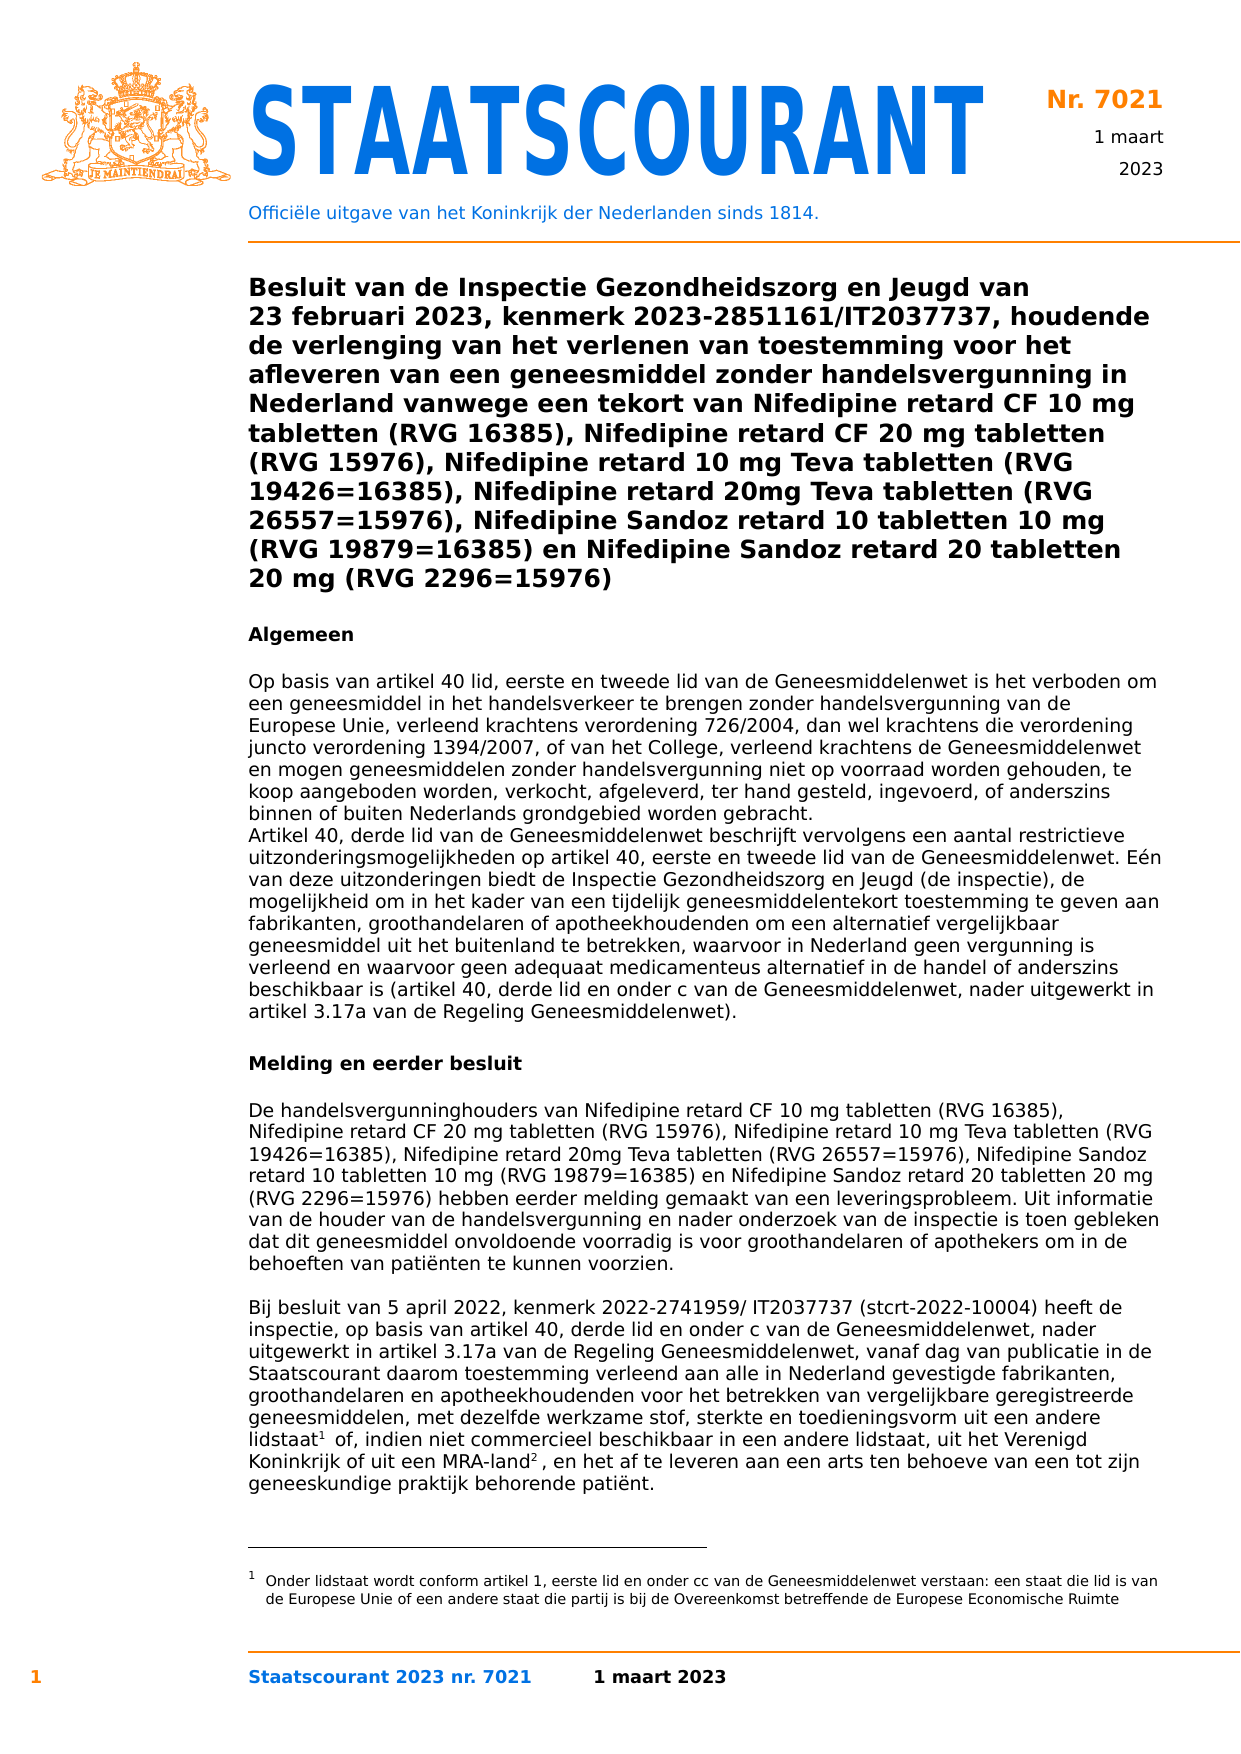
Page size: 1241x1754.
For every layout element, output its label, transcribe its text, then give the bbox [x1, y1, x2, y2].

table_cell 1 maart [998, 121, 1240, 153]
subtitle Melding en eerder besluit [248, 1052, 1163, 1074]
text Op basis van artikel 40 lid, eerste en tweede lid van de Geneesmiddelenwet is het verboden om een geneesmiddel in het handelsverkeer te brengen zonder handelsvergunning van de Europese Unie, verleend krachtens verordening 726/2004, dan wel krachtens die verordening juncto verordening 1394/2007, of van het College, verleend krachtens de Geneesmiddelenwet en mogen geneesmiddelen zonder handelsvergunning niet op voorraad worden gehouden, te koop aangeboden worden, verkocht, afgeleverd, ter hand gesteld, ingevoerd, of anderszins binnen of buiten Nederlands grondgebied worden gebracht. [248, 671, 1163, 825]
text De handelsvergunninghouders van Nifedipine retard CF 10 mg tabletten (RVG 16385), Nifedipine retard CF 20 mg tabletten (RVG 15976), Nifedipine retard 10 mg Teva tabletten (RVG 19426=16385), Nifedipine retard 20mg Teva tabletten (RVG 26557=15976), Nifedipine Sandoz retard 10 tabletten 10 mg (RVG 19879=16385) en Nifedipine Sandoz retard 20 tabletten 20 mg (RVG 2296=15976) hebben eerder melding gemaakt van een leveringsprobleem. Uit informatie van de houder van de handelsvergunning en nader onderzoek van de inspectie is toen gebleken dat dit geneesmiddel onvoldoende voorradig is voor groothandelaren of apothekers om in de behoeften van patiënten te kunnen voorzien. [248, 1099, 1163, 1275]
table_cell Officiële uitgave van het Koninkrijk der Nederlanden sinds 1814. [248, 203, 1240, 241]
subtitle Besluit van de Inspectie Gezondheidszorg en Jeugd van 23 februari 2023, kenmerk 2023-2851161/IT2037737, houdende de verlenging van het verlenen van toestemming voor het afleveren van een geneesmiddel zonder handelsvergunning in Nederland vanwege een tekort van Nifedipine retard CF 10 mg tabletten (RVG 16385), Nifedipine retard CF 20 mg tabletten (RVG 15976), Nifedipine retard 10 mg Teva tabletten (RVG 19426=16385), Nifedipine retard 20mg Teva tabletten (RVG 26557=15976), Nifedipine Sandoz retard 10 tabletten 10 mg (RVG 19879=16385) en Nifedipine Sandoz retard 20 tabletten 20 mg (RVG 2296=15976) [248, 273, 1163, 594]
table_header Nr. 7021 [998, 62, 1240, 121]
picture [41, 62, 231, 186]
text Onder lidstaat wordt conform artikel 1, eerste lid en onder cc van de Geneesmiddelenwet verstaan: een staat die lid is van de Europese Unie of een andere staat die partij is bij de Overeenkomst betreffende de Europese Economische Ruimte [248, 1569, 1163, 1608]
subtitle Algemeen [248, 624, 1163, 646]
table_header [25, 62, 248, 241]
table_cell 2023 [998, 153, 1240, 203]
text Bij besluit van 5 april 2022, kenmerk 2022-2741959/ IT2037737 (stcrt-2022-10004) heeft de inspectie, op basis van artikel 40, derde lid en onder c van de Geneesmiddelenwet, nader uitgewerkt in artikel 3.17a van de Regeling Geneesmiddelenwet, vanaf dag van publicatie in de Staatscourant daarom toestemming verleend aan alle in Nederland gevestigde fabrikanten, groothandelaren en apotheekhoudenden voor het betrekken van vergelijkbare geregistreerde geneesmiddelen, met dezelfde werkzame stof, sterkte en toedieningsvorm uit een andere lidstaat of, indien niet commercieel beschikbaar in een andere lidstaat, uit het Verenigd Koninkrijk of uit een MRA-land, en het af te leveren aan een arts ten behoeve van een tot zijn geneeskundige praktijk behorende patiënt. [248, 1297, 1163, 1495]
text Artikel 40, derde lid van de Geneesmiddelenwet beschrijft vervolgens een aantal restrictieve uitzonderingsmogelijkheden op artikel 40, eerste en tweede lid van de Geneesmiddelenwet. Eén van deze uitzonderingen biedt de Inspectie Gezondheidszorg en Jeugd (de inspectie), de mogelijkheid om in het kader van een tijdelijk geneesmiddelentekort toestemming te geven aan fabrikanten, groothandelaren of apotheekhoudenden om een alternatief vergelijkbaar geneesmiddel uit het buitenland te betrekken, waarvoor in Nederland geen vergunning is verleend en waarvoor geen adequaat medicamenteus alternatief in de handel of anderszins beschikbaar is (artikel 40, derde lid en onder c van de Geneesmiddelenwet, nader uitgewerkt in artikel 3.17a van de Regeling Geneesmiddelenwet). [248, 825, 1163, 1022]
table_header STAATSCOURANT [248, 62, 998, 203]
